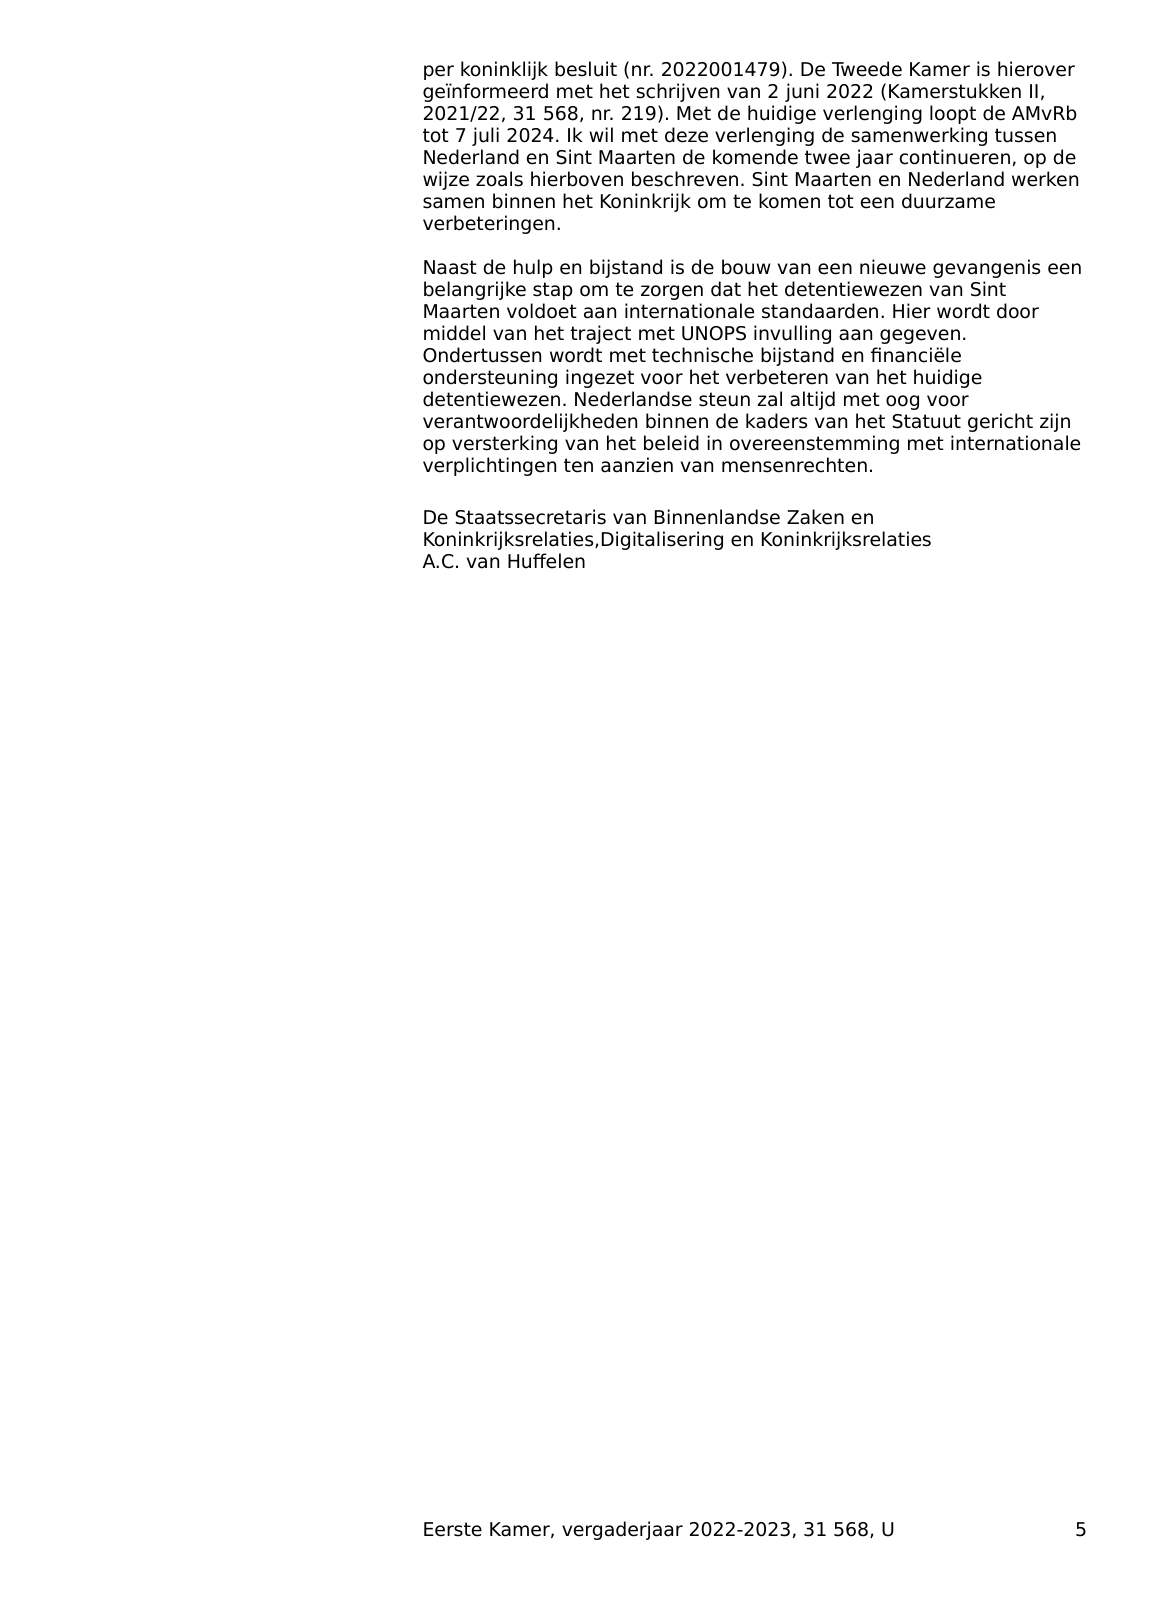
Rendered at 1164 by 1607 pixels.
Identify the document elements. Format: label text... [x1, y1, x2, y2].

text De Staatssecretaris van Binnenlandse Zaken en Koninkrijksrelaties,Digitalisering en Koninkrijksrelaties A.C. van Huffelen [422, 507, 1087, 573]
text Naast de hulp en bijstand is de bouw van een nieuwe gevangenis een belangrijke stap om te zorgen dat het detentiewezen van Sint Maarten voldoet aan internationale standaarden. Hier wordt door middel van het traject met UNOPS invulling aan gegeven. Ondertussen wordt met technische bijstand en financiële ondersteuning ingezet voor het verbeteren van het huidige detentiewezen. Nederlandse steun zal altijd met oog voor verantwoordelijkheden binnen de kaders van het Statuut gericht zijn op versterking van het beleid in overeenstemming met internationale verplichtingen ten aanzien van mensenrechten. [422, 257, 1087, 477]
text per koninklijk besluit (nr. 2022001479). De Tweede Kamer is hierover geïnformeerd met het schrijven van 2 juni 2022 (Kamerstukken II, 2021/22, 31 568, nr. 219). Met de huidige verlenging loopt de AMvRb tot 7 juli 2024. Ik wil met deze verlenging de samenwerking tussen Nederland en Sint Maarten de komende twee jaar continueren, op de wijze zoals hierboven beschreven. Sint Maarten en Nederland werken samen binnen het Koninkrijk om te komen tot een duurzame verbeteringen. [422, 59, 1087, 235]
